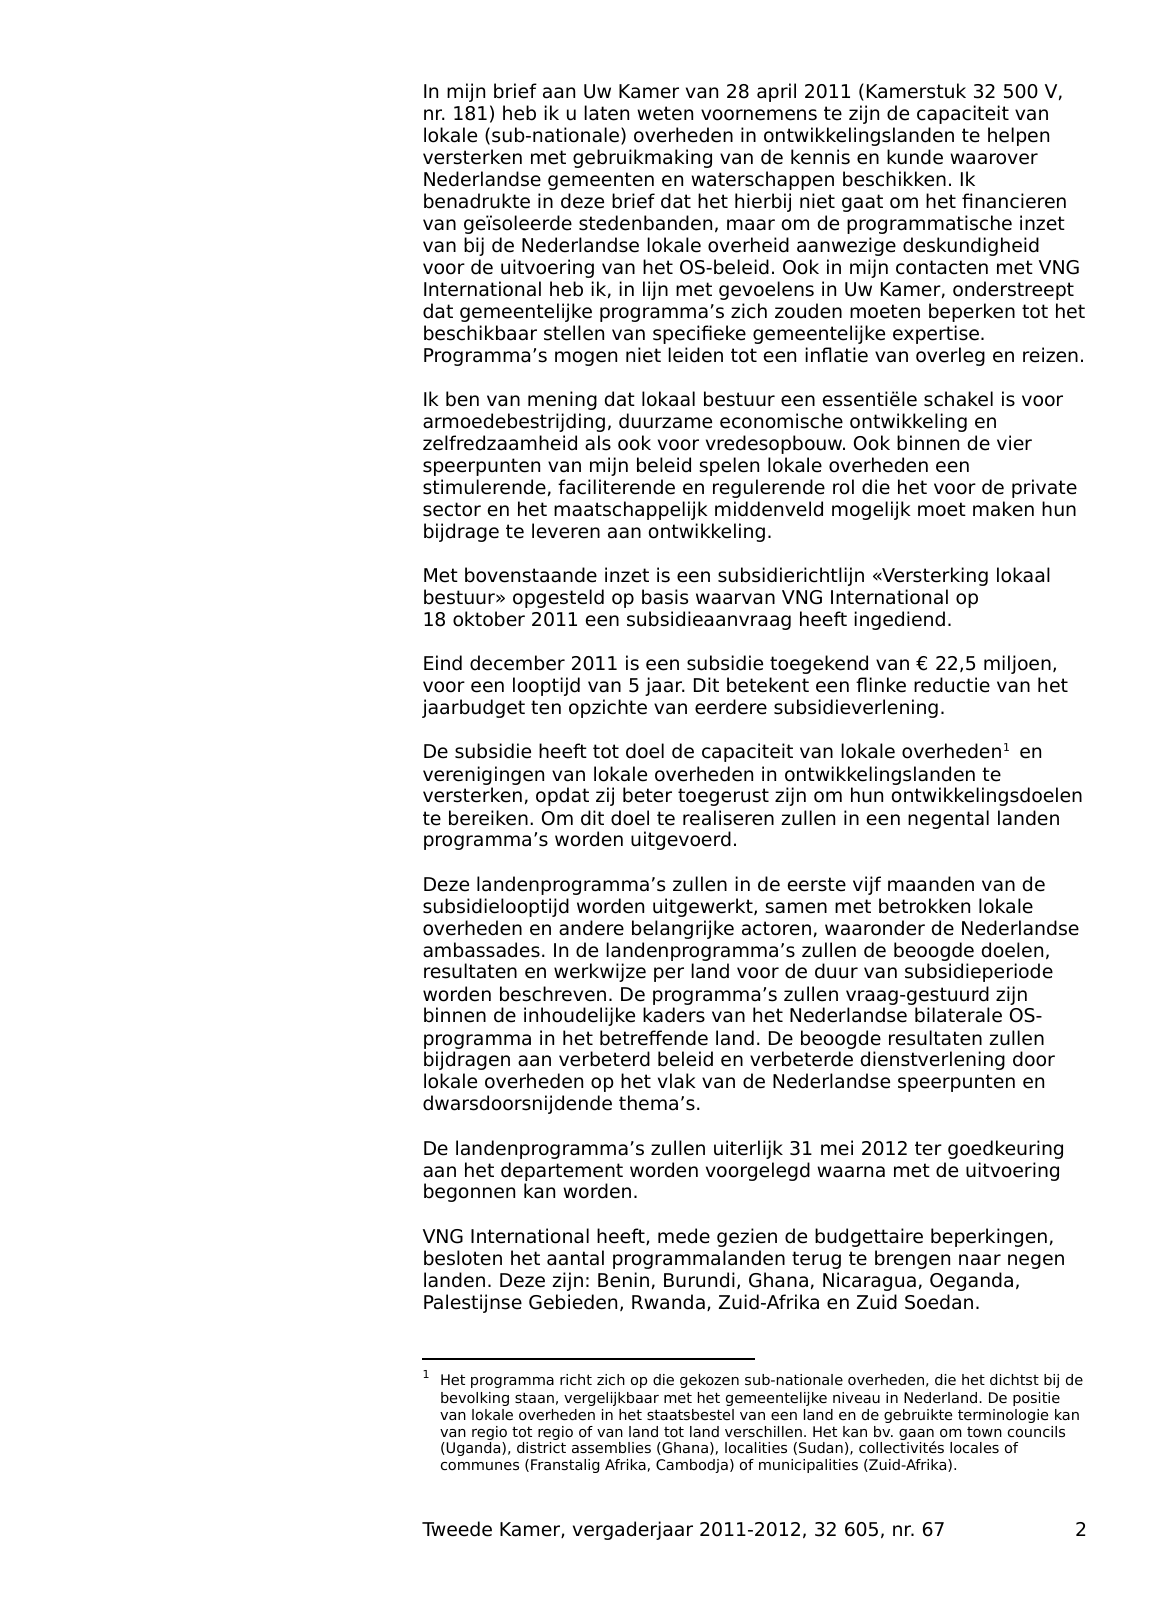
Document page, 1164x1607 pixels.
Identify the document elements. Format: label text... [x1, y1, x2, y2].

text De subsidie heeft tot doel de capaciteit van lokale overheden en verenigingen van lokale overheden in ontwikkelingslanden te versterken, opdat zij beter toegerust zijn om hun ontwikkelingsdoelen te bereiken. Om dit doel te realiseren zullen in een negental landen programma’s worden uitgevoerd. [422, 741, 1087, 851]
text Het programma richt zich op die gekozen sub-nationale overheden, die het dichtst bij de bevolking staan, vergelijkbaar met het gemeentelijke niveau in Nederland. De positie van lokale overheden in het staatsbestel van een land en de gebruikte terminologie kan van regio tot regio of van land tot land verschillen. Het kan bv. gaan om town councils (Uganda), district assemblies (Ghana), localities (Sudan), collectivités locales of communes (Franstalig Afrika, Cambodja) of municipalities (Zuid-Afrika). [422, 1368, 1087, 1474]
text Met bovenstaande inzet is een subsidierichtlijn «Versterking lokaal bestuur» opgesteld op basis waarvan VNG International op 18 oktober 2011 een subsidieaanvraag heeft ingediend. [422, 565, 1087, 631]
text VNG International heeft, mede gezien de budgettaire beperkingen, besloten het aantal programmalanden terug te brengen naar negen landen. Deze zijn: Benin, Burundi, Ghana, Nicaragua, Oeganda, Palestijnse Gebieden, Rwanda, Zuid-Afrika en Zuid Soedan. [422, 1226, 1087, 1313]
text De landenprogramma’s zullen uiterlijk 31 mei 2012 ter goedkeuring aan het departement worden voorgelegd waarna met de uitvoering begonnen kan worden. [422, 1137, 1087, 1203]
text Ik ben van mening dat lokaal bestuur een essentiële schakel is voor armoedebestrijding, duurzame economische ontwikkeling en zelfredzaamheid als ook voor vredesopbouw. Ook binnen de vier speerpunten van mijn beleid spelen lokale overheden een stimulerende, faciliterende en regulerende rol die het voor de private sector en het maatschappelijk middenveld mogelijk moet maken hun bijdrage te leveren aan ontwikkeling. [422, 389, 1087, 543]
text In mijn brief aan Uw Kamer van 28 april 2011 (Kamerstuk 32 500 V, nr. 181) heb ik u laten weten voornemens te zijn de capaciteit van lokale (sub-nationale) overheden in ontwikkelingslanden te helpen versterken met gebruikmaking van de kennis en kunde waarover Nederlandse gemeenten en waterschappen beschikken. Ik benadrukte in deze brief dat het hierbij niet gaat om het financieren van geïsoleerde stedenbanden, maar om de programmatische inzet van bij de Nederlandse lokale overheid aanwezige deskundigheid voor de uitvoering van het OS-beleid. Ook in mijn contacten met VNG International heb ik, in lijn met gevoelens in Uw Kamer, onderstreept dat gemeentelijke programma’s zich zouden moeten beperken tot het beschikbaar stellen van specifieke gemeentelijke expertise. Programma’s mogen niet leiden tot een inflatie van overleg en reizen. [422, 81, 1087, 367]
text Eind december 2011 is een subsidie toegekend van € 22,5 miljoen, voor een looptijd van 5 jaar. Dit betekent een flinke reductie van het jaarbudget ten opzichte van eerdere subsidieverlening. [422, 653, 1087, 719]
text Deze landenprogramma’s zullen in de eerste vijf maanden van de subsidielooptijd worden uitgewerkt, samen met betrokken lokale overheden en andere belangrijke actoren, waaronder de Nederlandse ambassades. In de landenprogramma’s zullen de beoogde doelen, resultaten en werkwijze per land voor de duur van subsidieperiode worden beschreven. De programma’s zullen vraag-gestuurd zijn binnen de inhoudelijke kaders van het Nederlandse bilaterale OS-programma in het betreffende land. De beoogde resultaten zullen bijdragen aan verbeterd beleid en verbeterde dienstverlening door lokale overheden op het vlak van de Nederlandse speerpunten en dwarsdoorsnijdende thema’s. [422, 873, 1087, 1115]
